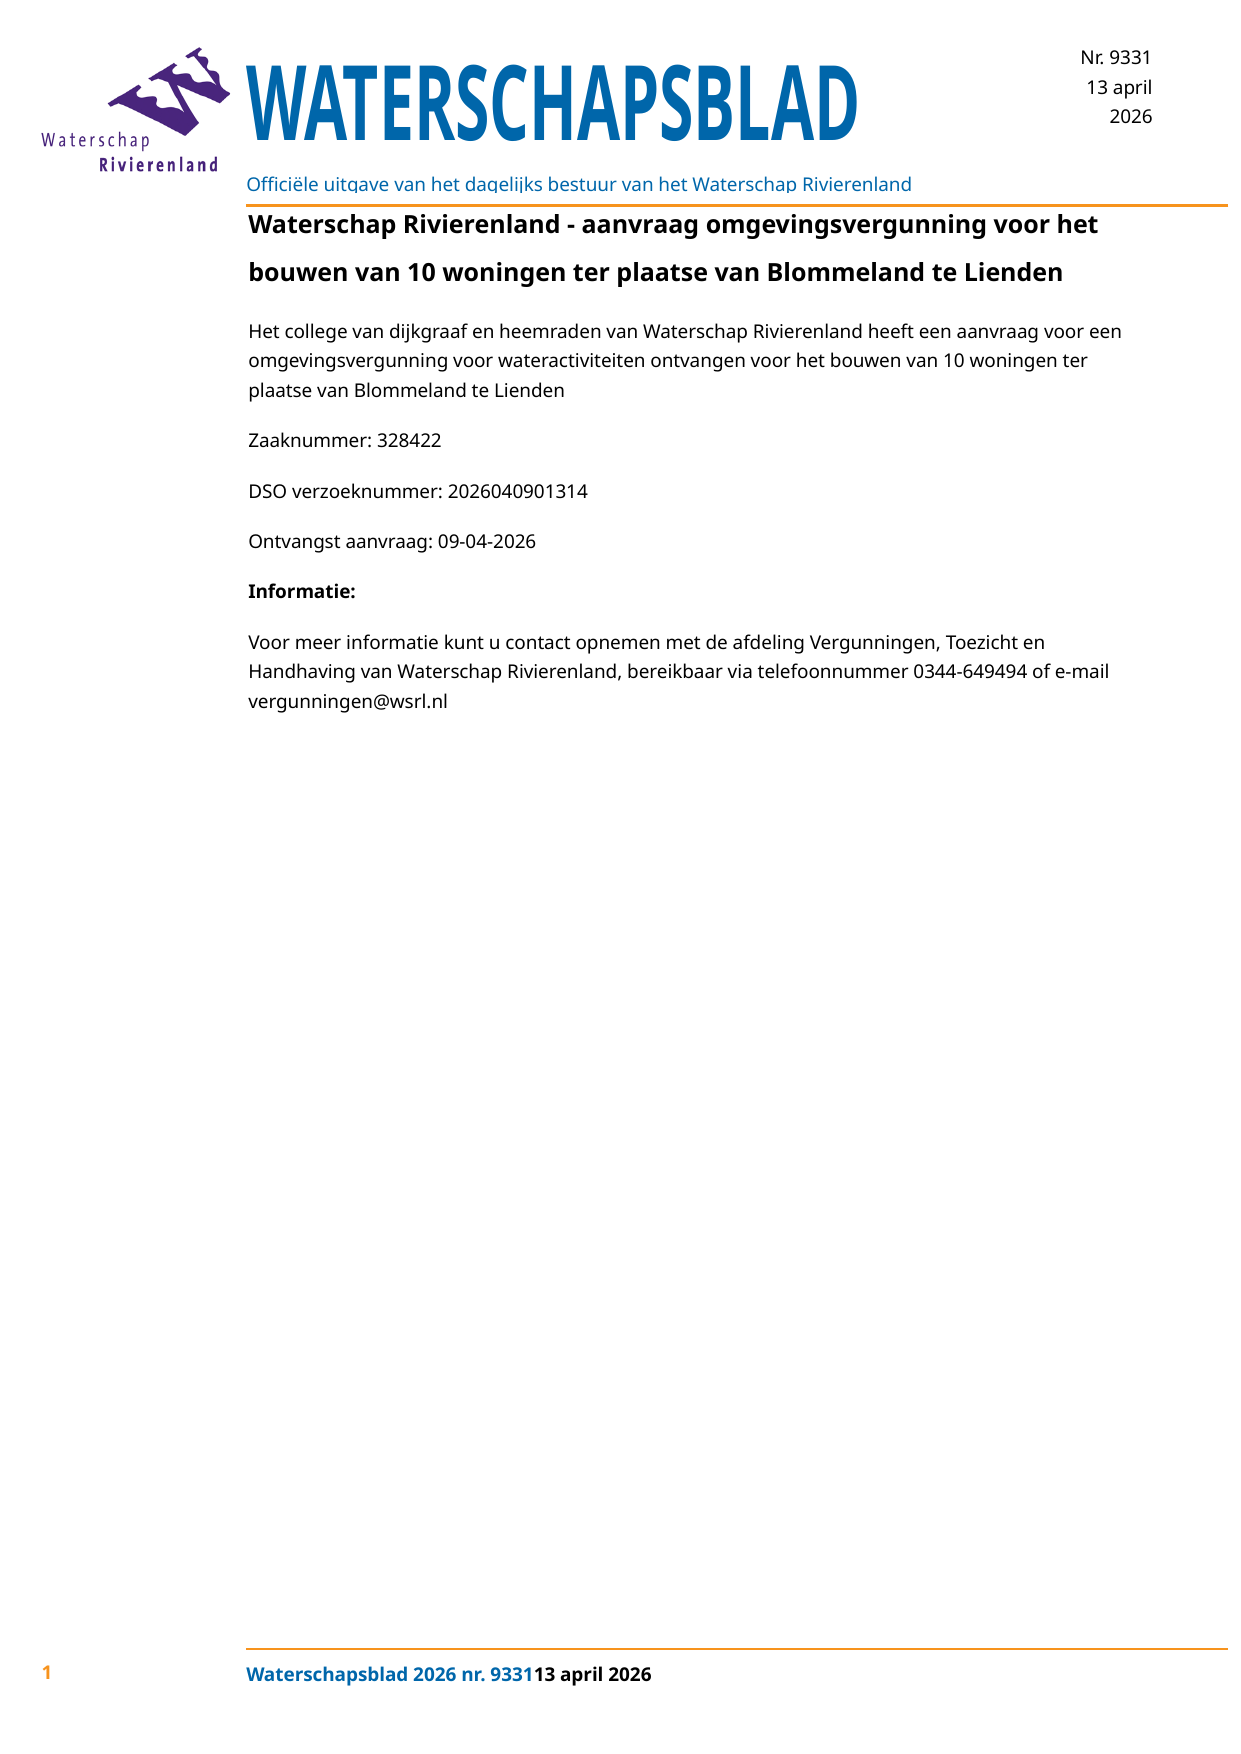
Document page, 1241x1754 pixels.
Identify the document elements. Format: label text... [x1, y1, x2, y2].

text Voor meer informatie kunt u contact opnemen met de afdeling Vergunningen, Toezicht en Handhaving van Waterschap Rivierenland, bereikbaar via telefoonnummer 0344-649494 of e-mail vergunningen@wsrl.nl [248, 629, 1152, 714]
text Zaaknummer: 328422 [248, 427, 1152, 453]
text Waterschap Rivierenland - aanvraag omgevingsvergunning voor het bouwen van 10 woningen ter plaatse van Blommeland te Lienden [248, 207, 1152, 288]
text Ontvangst aanvraag: 09-04-2026 [248, 528, 1152, 554]
text DSO verzoeknummer: 2026040901314 [248, 478, 1152, 504]
text Het college van dijkgraaf en heemraden van Waterschap Rivierenland heeft een aanvraag voor een omgevingsvergunning voor wateractiviteiten ontvangen voor het bouwen van 10 woningen ter plaatse van Blommeland te Lienden [248, 318, 1152, 403]
picture [41, 47, 231, 172]
text Informatie: [248, 579, 1152, 604]
